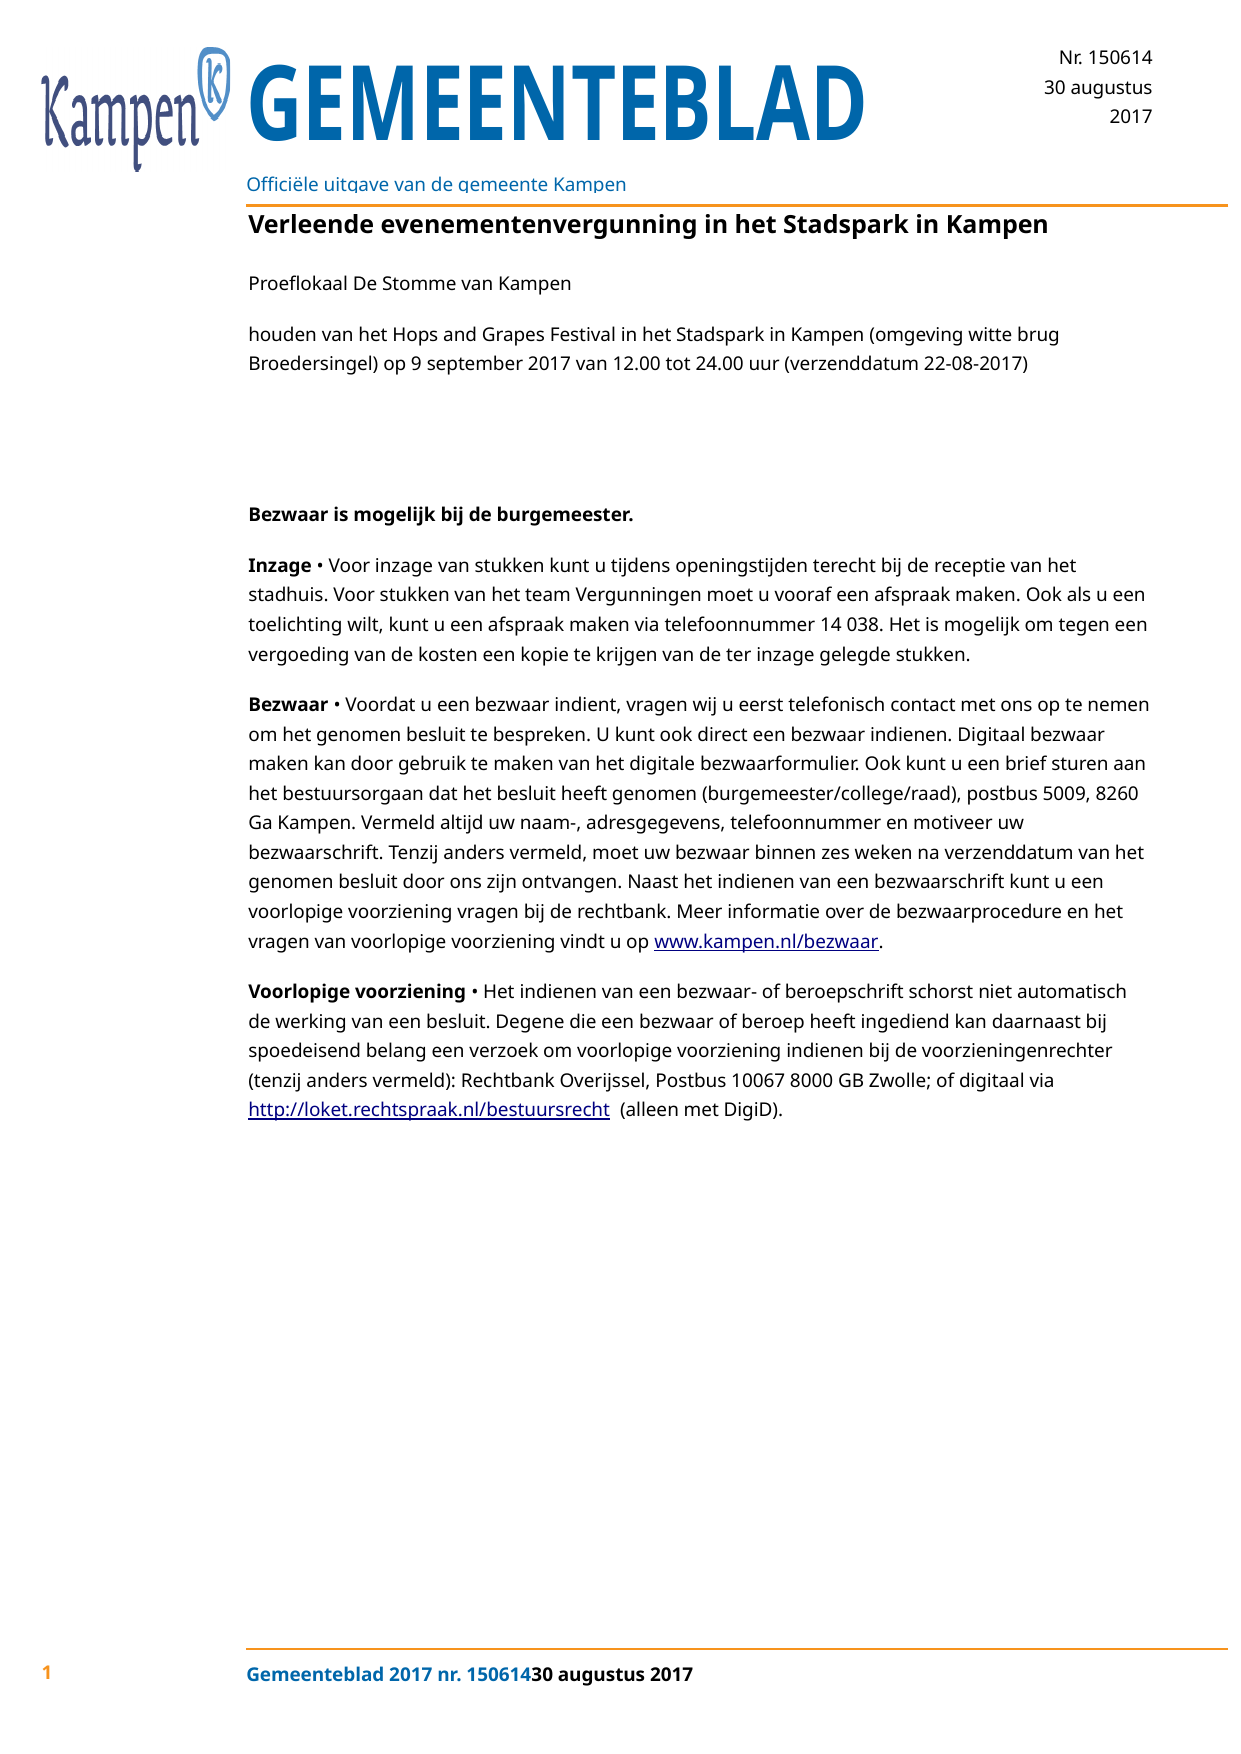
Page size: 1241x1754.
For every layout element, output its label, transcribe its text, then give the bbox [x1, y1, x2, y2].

text Proeflokaal De Stomme van Kampen [248, 270, 1152, 296]
text Bezwaar is mogelijk bij de burgemeester. [248, 502, 1152, 527]
picture [41, 47, 231, 172]
text Verleende evenementenvergunning in het Stadspark in Kampen [248, 207, 1152, 241]
text houden van het Hops and Grapes Festival in het Stadspark in Kampen (omgeving witte brug Broedersingel) op 9 september 2017 van 12.00 tot 24.00 uur (verzenddatum 22-08-2017) [248, 321, 1152, 376]
text Voorlopige voorziening • Het indienen van een bezwaar- of beroepschrift schorst niet automatisch de werking van een besluit. Degene die een bezwaar of beroep heeft ingediend kan daarnaast bij spoedeisend belang een verzoek om voorlopige voorziening indienen bij de voorzieningenrechter (tenzij anders vermeld): Rechtbank Overijssel, Postbus 10067 8000 GB Zwolle; of digitaal via http://loket.rechtspraak.nl/bestuursrecht (alleen met DigiD). [248, 978, 1152, 1122]
text Bezwaar • Voordat u een bezwaar indient, vragen wij u eerst telefonisch contact met ons op te nemen om het genomen besluit te bespreken. U kunt ook direct een bezwaar indienen. Digitaal bezwaar maken kan door gebruik te maken van het digitale bezwaarformulier. Ook kunt u een brief sturen aan het bestuursorgaan dat het besluit heeft genomen (burgemeester/college/raad), postbus 5009, 8260 Ga Kampen. Vermeld altijd uw naam-, adresgegevens, telefoonnummer en motiveer uw bezwaarschrift. Tenzij anders vermeld, moet uw bezwaar binnen zes weken na verzenddatum van het genomen besluit door ons zijn ontvangen. Naast het indienen van een bezwaarschrift kunt u een voorlopige voorziening vragen bij de rechtbank. Meer informatie over de bezwaarprocedure en het vragen van voorlopige voorziening vindt u op www.kampen.nl/bezwaar. [248, 691, 1152, 953]
text Inzage • Voor inzage van stukken kunt u tijdens openingstijden terecht bij de receptie van het stadhuis. Voor stukken van het team Vergunningen moet u vooraf een afspraak maken. Ook als u een toelichting wilt, kunt u een afspraak maken via telefoonnummer 14 038. Het is mogelijk om tegen een vergoeding van de kosten een kopie te krijgen van de ter inzage gelegde stukken. [248, 552, 1152, 666]
